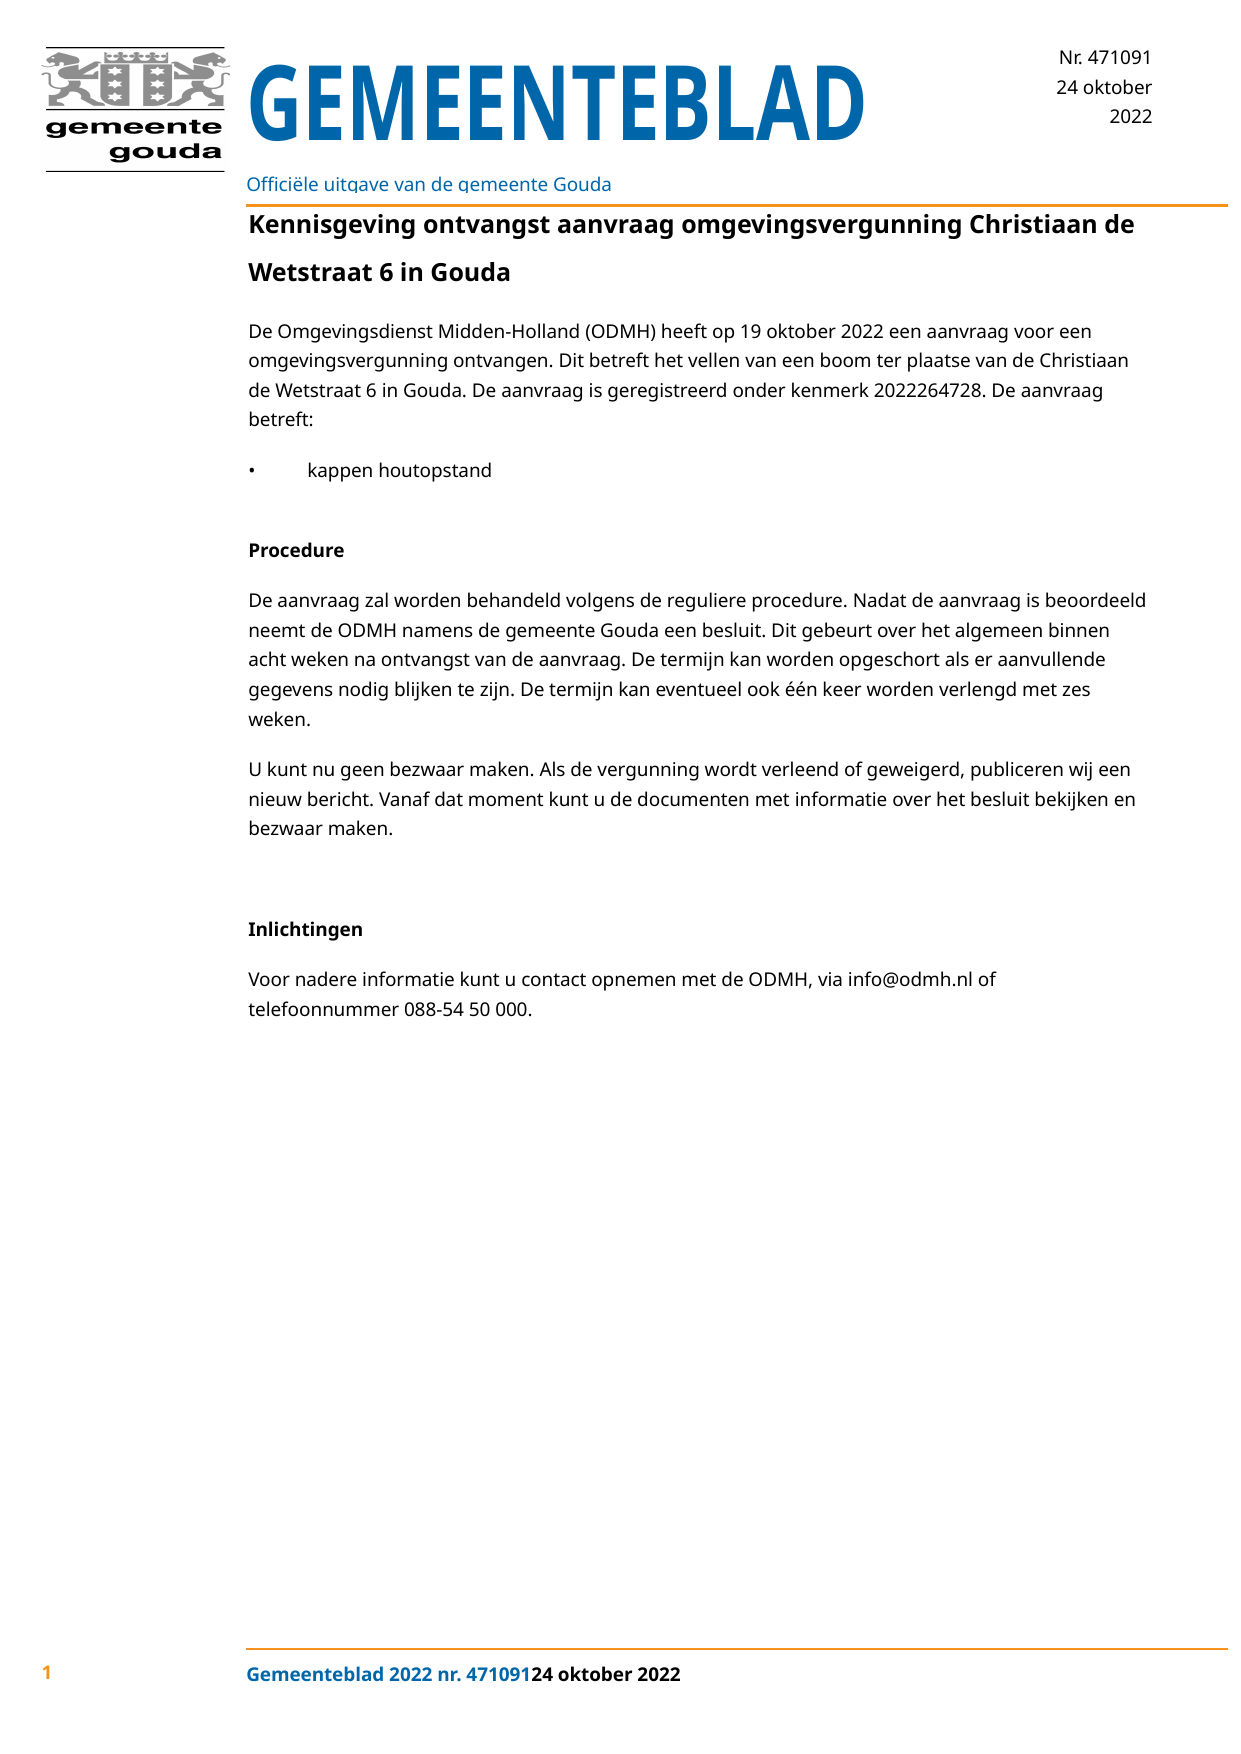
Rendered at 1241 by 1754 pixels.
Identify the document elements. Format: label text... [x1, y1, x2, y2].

text De Omgevingsdienst Midden-Holland (ODMH) heeft op 19 oktober 2022 een aanvraag voor een omgevingsvergunning ontvangen. Dit betreft het vellen van een boom ter plaatse van de Christiaan de Wetstraat 6 in Gouda. De aanvraag is geregistreerd onder kenmerk 2022264728. De aanvraag betreft: [248, 318, 1152, 432]
text Procedure [248, 537, 1152, 563]
text U kunt nu geen bezwaar maken. Als de vergunning wordt verleend of geweigerd, publiceren wij een nieuw bericht. Vanaf dat moment kunt u de documenten met informatie over het besluit bekijken en bezwaar maken. [248, 756, 1152, 841]
list kappen houtopstand [248, 457, 1152, 483]
text Voor nadere informatie kunt u contact opnemen met de ODMH, via info@odmh.nl of telefoonnummer 088-54 50 000. [248, 967, 1152, 1022]
text De aanvraag zal worden behandeld volgens de reguliere procedure. Nadat de aanvraag is beoordeeld neemt de ODMH namens de gemeente Gouda een besluit. Dit gebeurt over het algemeen binnen acht weken na ontvangst van de aanvraag. De termijn kan worden opgeschort als er aanvullende gegevens nodig blijken te zijn. De termijn kan eventueel ook één keer worden verlengd met zes weken. [248, 587, 1152, 732]
text Inlichtingen [248, 916, 1152, 942]
text Kennisgeving ontvangst aanvraag omgevingsvergunning Christiaan de Wetstraat 6 in Gouda [248, 207, 1152, 288]
picture [41, 47, 231, 172]
